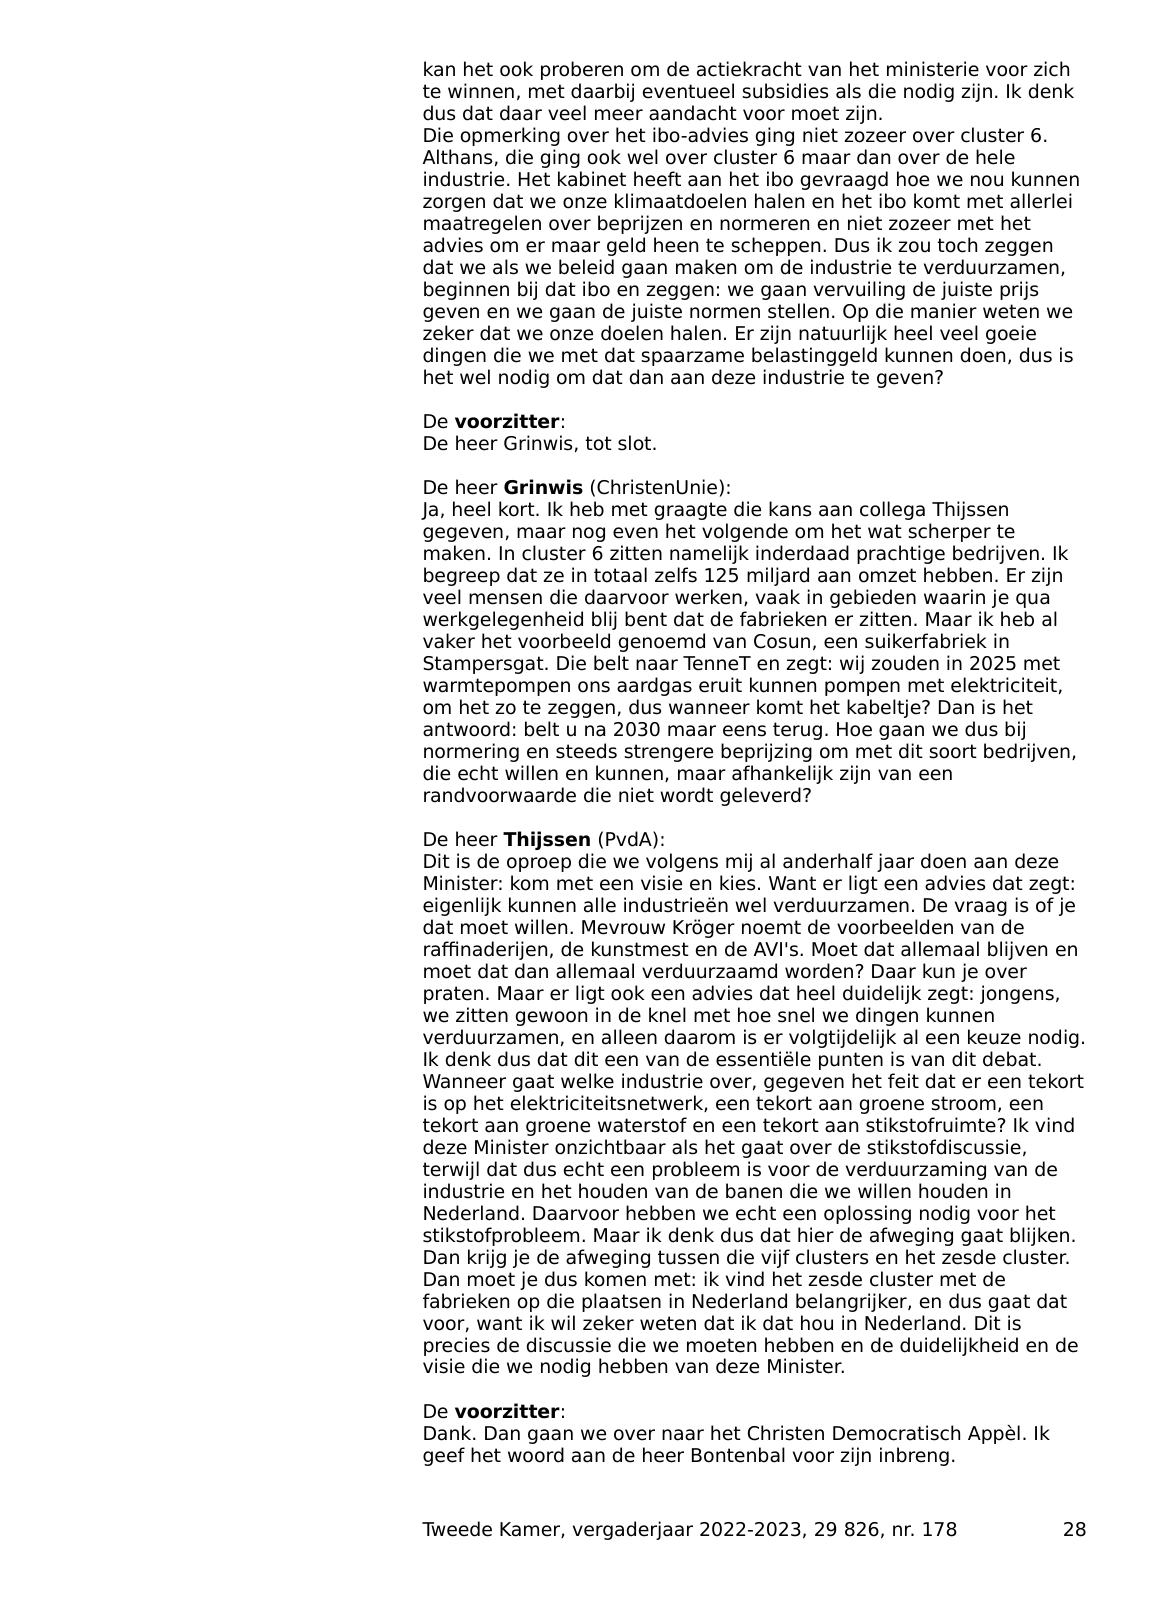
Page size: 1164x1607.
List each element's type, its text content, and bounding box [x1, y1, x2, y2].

text De heer Grinwis (ChristenUnie): [422, 477, 1087, 499]
text Dit is de oproep die we volgens mij al anderhalf jaar doen aan deze Minister: kom met een visie en kies. Want er ligt een advies dat zegt: eigenlijk kunnen alle industrieën wel verduurzamen. De vraag is of je dat moet willen. Mevrouw Kröger noemt de voorbeelden van de raffinaderijen, de kunstmest en de AVI's. Moet dat allemaal blijven en moet dat dan allemaal verduurzaamd worden? Daar kun je over praten. Maar er ligt ook een advies dat heel duidelijk zegt: jongens, we zitten gewoon in de knel met hoe snel we dingen kunnen verduurzamen, en alleen daarom is er volgtijdelijk al een keuze nodig. Ik denk dus dat dit een van de essentiële punten is van dit debat. Wanneer gaat welke industrie over, gegeven het feit dat er een tekort is op het elektriciteitsnetwerk, een tekort aan groene stroom, een tekort aan groene waterstof en een tekort aan stikstofruimte? Ik vind deze Minister onzichtbaar als het gaat over de stikstofdiscussie, terwijl dat dus echt een probleem is voor de verduurzaming van de industrie en het houden van de banen die we willen houden in Nederland. Daarvoor hebben we echt een oplossing nodig voor het stikstofprobleem. Maar ik denk dus dat hier de afweging gaat blijken. Dan krijg je de afweging tussen die vijf clusters en het zesde cluster. Dan moet je dus komen met: ik vind het zesde cluster met de fabrieken op die plaatsen in Nederland belangrijker, en dus gaat dat voor, want ik wil zeker weten dat ik dat hou in Nederland. Dit is precies de discussie die we moeten hebben en de duidelijkheid en de visie die we nodig hebben van deze Minister. [422, 851, 1087, 1378]
text kan het ook proberen om de actiekracht van het ministerie voor zich te winnen, met daarbij eventueel subsidies als die nodig zijn. Ik denk dus dat daar veel meer aandacht voor moet zijn. [422, 59, 1087, 125]
text De voorzitter: [422, 1401, 1087, 1423]
text De heer Thijssen (PvdA): [422, 829, 1087, 851]
text Dank. Dan gaan we over naar het Christen Democratisch Appèl. Ik geef het woord aan de heer Bontenbal voor zijn inbreng. [422, 1423, 1087, 1467]
text De heer Grinwis, tot slot. [422, 433, 1087, 455]
text Die opmerking over het ibo-advies ging niet zozeer over cluster 6. Althans, die ging ook wel over cluster 6 maar dan over de hele industrie. Het kabinet heeft aan het ibo gevraagd hoe we nou kunnen zorgen dat we onze klimaatdoelen halen en het ibo komt met allerlei maatregelen over beprijzen en normeren en niet zozeer met het advies om er maar geld heen te scheppen. Dus ik zou toch zeggen dat we als we beleid gaan maken om de industrie te verduurzamen, beginnen bij dat ibo en zeggen: we gaan vervuiling de juiste prijs geven en we gaan de juiste normen stellen. Op die manier weten we zeker dat we onze doelen halen. Er zijn natuurlijk heel veel goeie dingen die we met dat spaarzame belastinggeld kunnen doen, dus is het wel nodig om dat dan aan deze industrie te geven? [422, 125, 1087, 389]
text De voorzitter: [422, 411, 1087, 433]
text Ja, heel kort. Ik heb met graagte die kans aan collega Thijssen gegeven, maar nog even het volgende om het wat scherper te maken. In cluster 6 zitten namelijk inderdaad prachtige bedrijven. Ik begreep dat ze in totaal zelfs 125 miljard aan omzet hebben. Er zijn veel mensen die daarvoor werken, vaak in gebieden waarin je qua werkgelegenheid blij bent dat de fabrieken er zitten. Maar ik heb al vaker het voorbeeld genoemd van Cosun, een suikerfabriek in Stampersgat. Die belt naar TenneT en zegt: wij zouden in 2025 met warmtepompen ons aardgas eruit kunnen pompen met elektriciteit, om het zo te zeggen, dus wanneer komt het kabeltje? Dan is het antwoord: belt u na 2030 maar eens terug. Hoe gaan we dus bij normering en steeds strengere beprijzing om met dit soort bedrijven, die echt willen en kunnen, maar afhankelijk zijn van een randvoorwaarde die niet wordt geleverd? [422, 499, 1087, 807]
